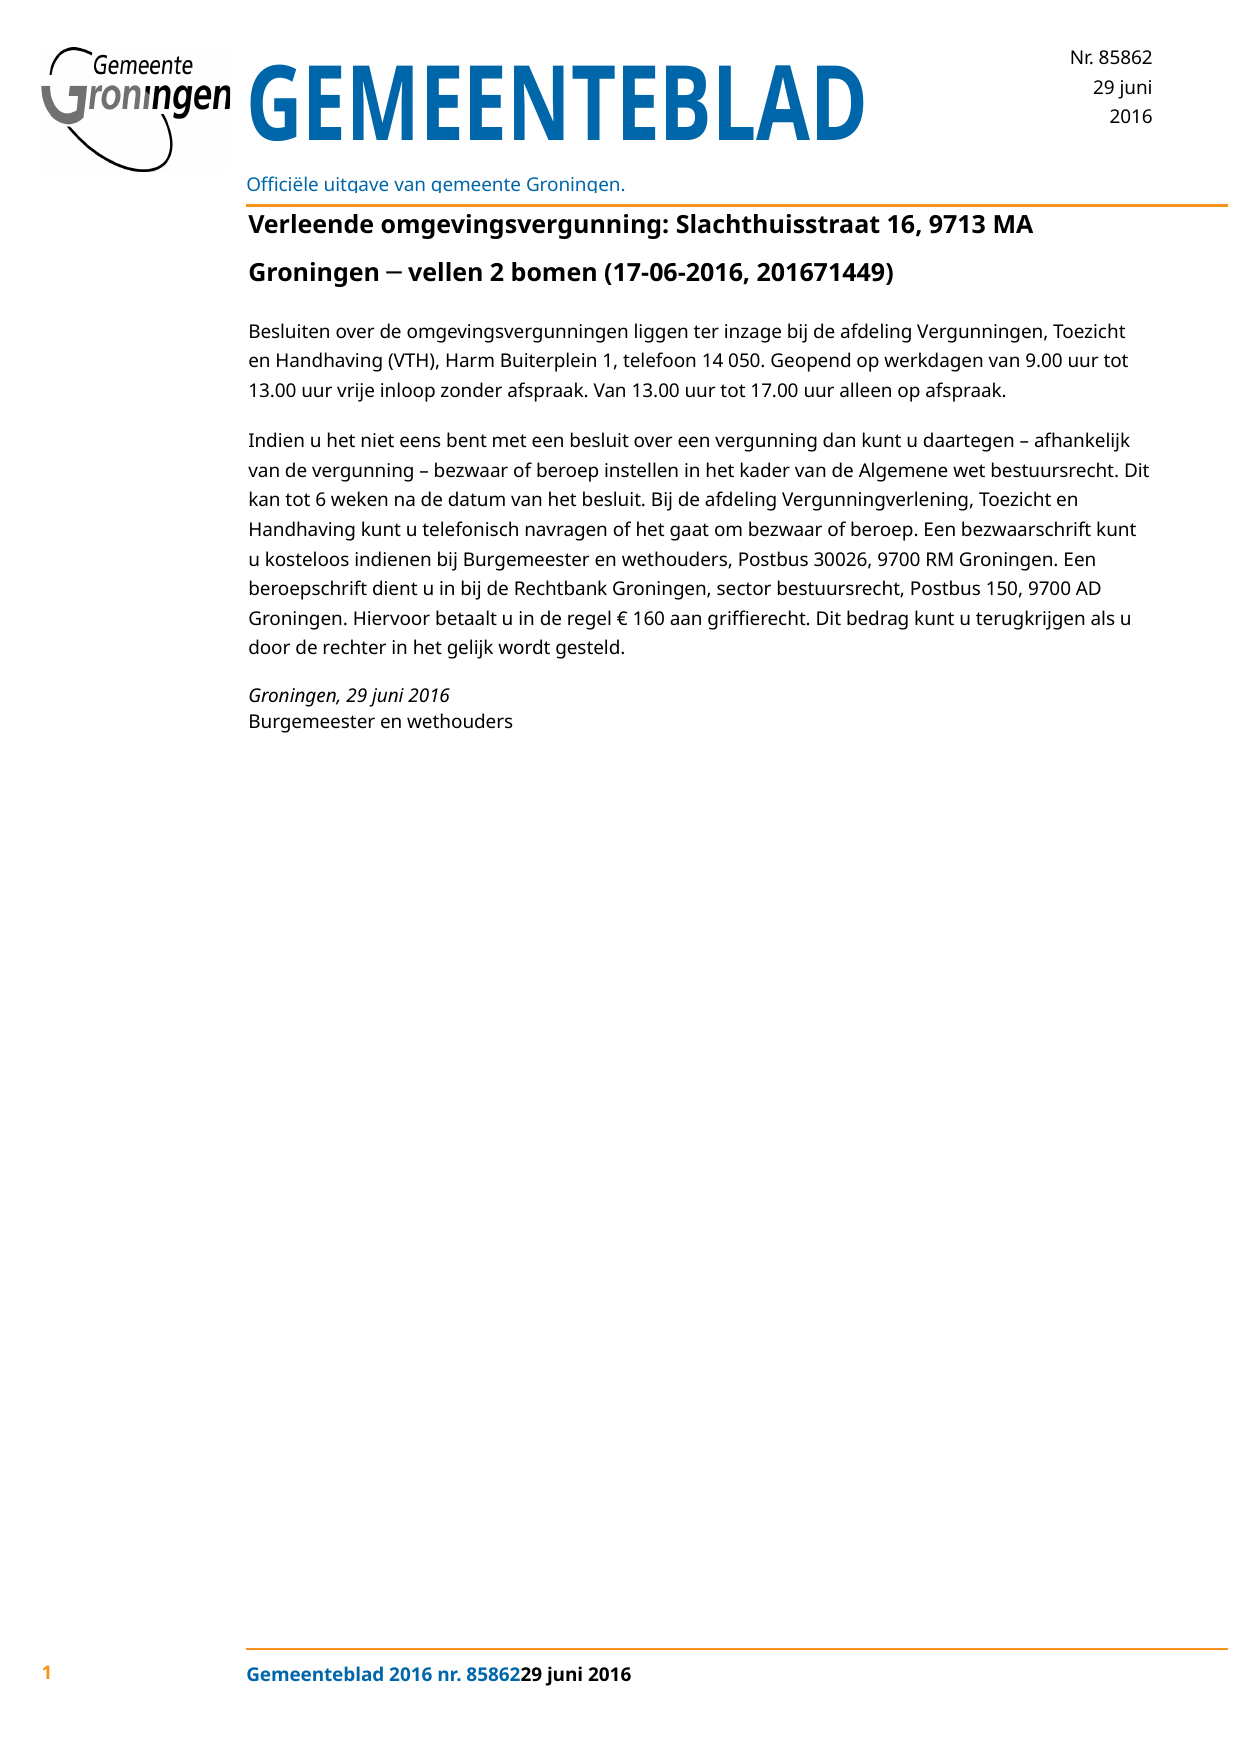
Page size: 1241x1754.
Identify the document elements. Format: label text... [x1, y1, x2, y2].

text Verleende omgevingsvergunning: Slachthuisstraat 16, 9713 MA Groningen ─ vellen 2 bomen (17-06-2016, 201671449) [248, 207, 1152, 288]
text Burgemeester en wethouders [248, 708, 1152, 734]
text Besluiten over de omgevingsvergunningen liggen ter inzage bij de afdeling Vergunningen, Toezicht en Handhaving (VTH), Harm Buiterplein 1, telefoon 14 050. Geopend op werkdagen van 9.00 uur tot 13.00 uur vrije inloop zonder afspraak. Van 13.00 uur tot 17.00 uur alleen op afspraak. [248, 318, 1152, 403]
text Indien u het niet eens bent met een besluit over een vergunning dan kunt u daartegen – afhankelijk van de vergunning – bezwaar of beroep instellen in het kader van de Algemene wet bestuursrecht. Dit kan tot 6 weken na de datum van het besluit. Bij de afdeling Vergunningverlening, Toezicht en Handhaving kunt u telefonisch navragen of het gaat om bezwaar of beroep. Een bezwaarschrift kunt u kosteloos indienen bij Burgemeester en wethouders, Postbus 30026, 9700 RM Groningen. Een beroepschrift dient u in bij de Rechtbank Groningen, sector bestuursrecht, Postbus 150, 9700 AD Groningen. Hiervoor betaalt u in de regel € 160 aan griffierecht. Dit bedrag kunt u terugkrijgen als u door de rechter in het gelijk wordt gesteld. [248, 427, 1152, 660]
text Groningen, 29 juni 2016 [248, 682, 1152, 708]
picture [41, 47, 231, 172]
